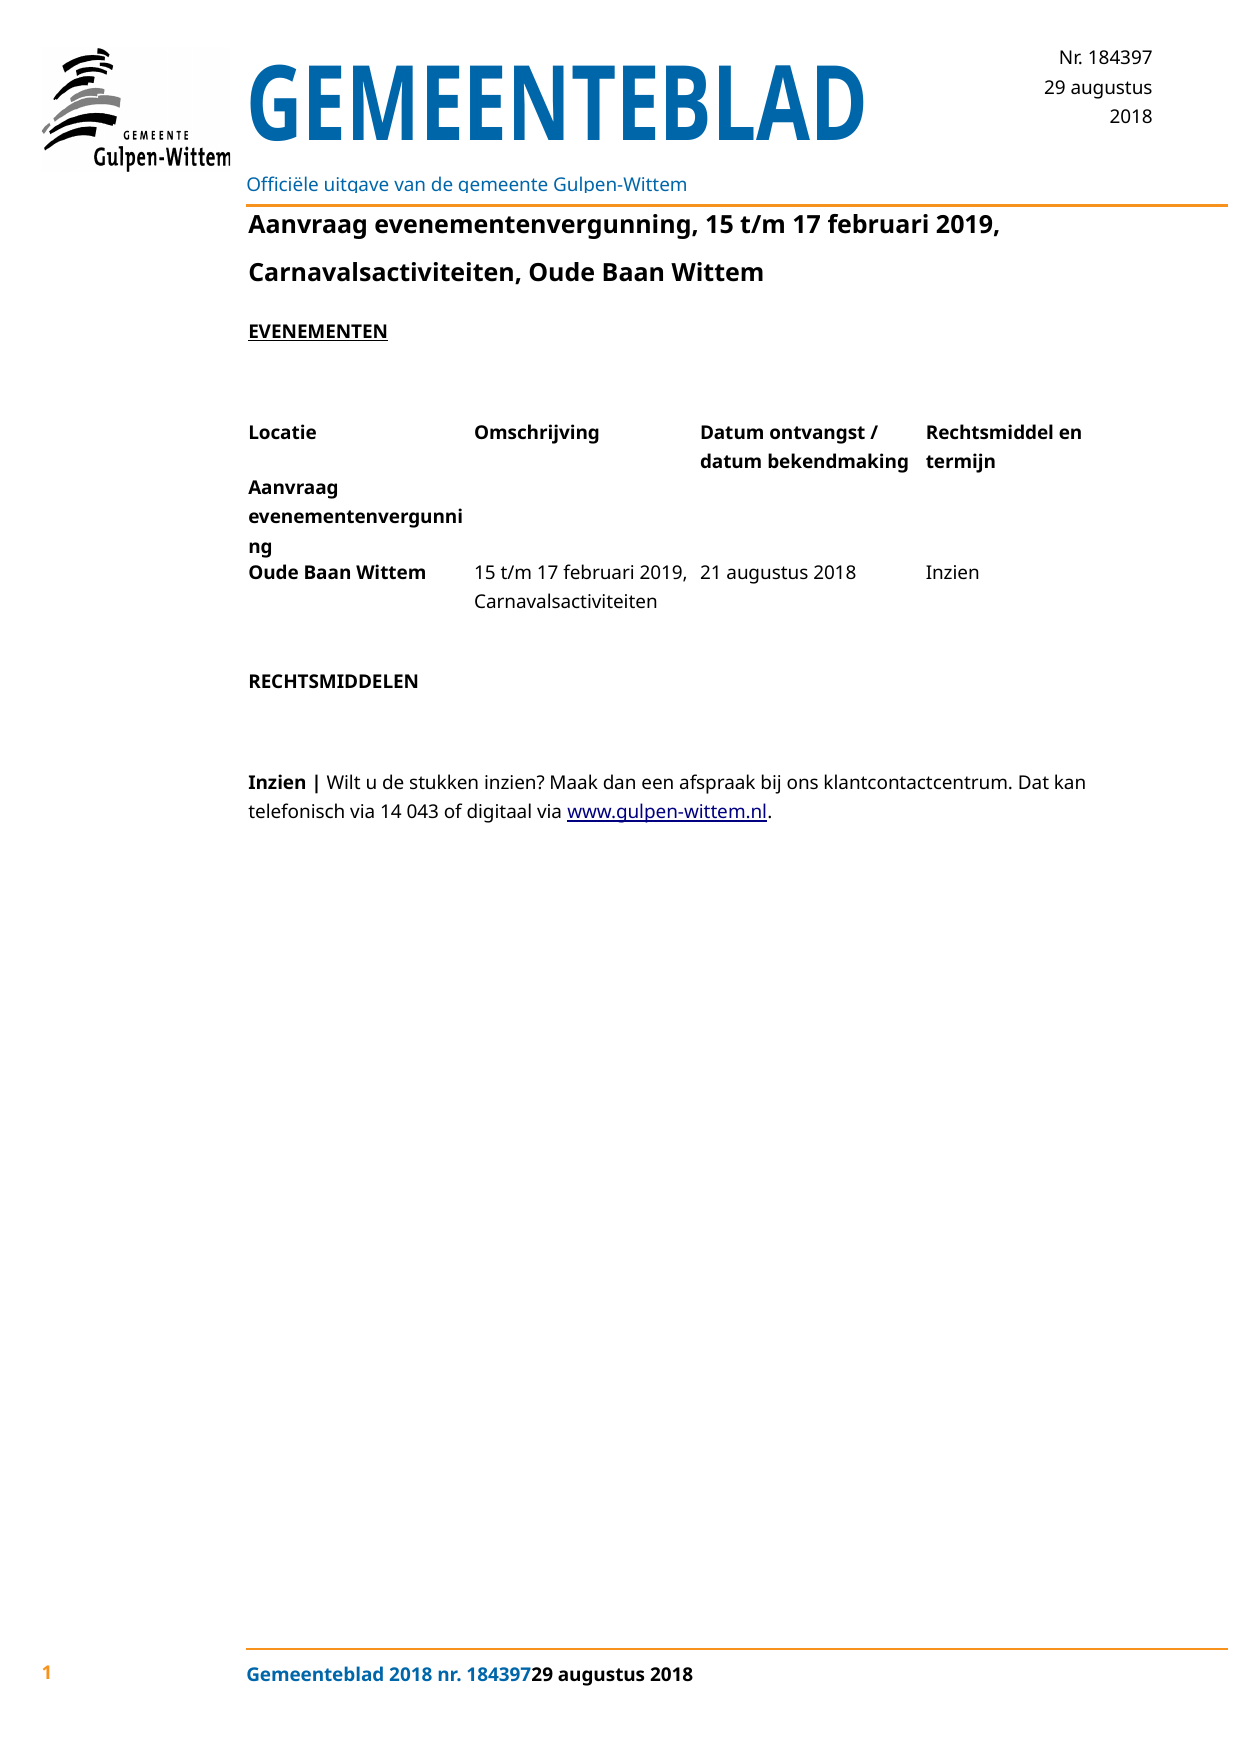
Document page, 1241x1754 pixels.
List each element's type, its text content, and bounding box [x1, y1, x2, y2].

table_cell 21 augustus 2018 [700, 559, 926, 614]
table_header Locatie [248, 419, 474, 474]
table_header Omschrijving [474, 419, 700, 474]
table_header Datum ontvangst / datum bekendmaking [700, 419, 926, 474]
table_cell Oude Baan Wittem [248, 559, 474, 614]
table_header Rechtsmiddel en termijn [926, 419, 1152, 474]
table_cell [926, 474, 1152, 559]
table_cell [474, 474, 700, 559]
text Inzien | Wilt u de stukken inzien? Maak dan een afspraak bij ons klantcontactcentrum. Dat kan telefonisch via 14 043 of digitaal via www.gulpen-wittem.nl. [248, 769, 1152, 824]
table_cell Inzien [926, 559, 1152, 614]
text Aanvraag evenementenvergunning, 15 t/m 17 februari 2019, Carnavalsactiviteiten, Oude Baan Wittem [248, 207, 1152, 288]
table_cell [700, 474, 926, 559]
table_cell 15 t/m 17 februari 2019, Carnavalsactiviteiten [474, 559, 700, 614]
text EVENEMENTEN [248, 318, 1152, 344]
picture [41, 47, 231, 172]
text RECHTSMIDDELEN [248, 668, 1152, 694]
table_cell Aanvraag evenementenvergunning [248, 474, 474, 559]
